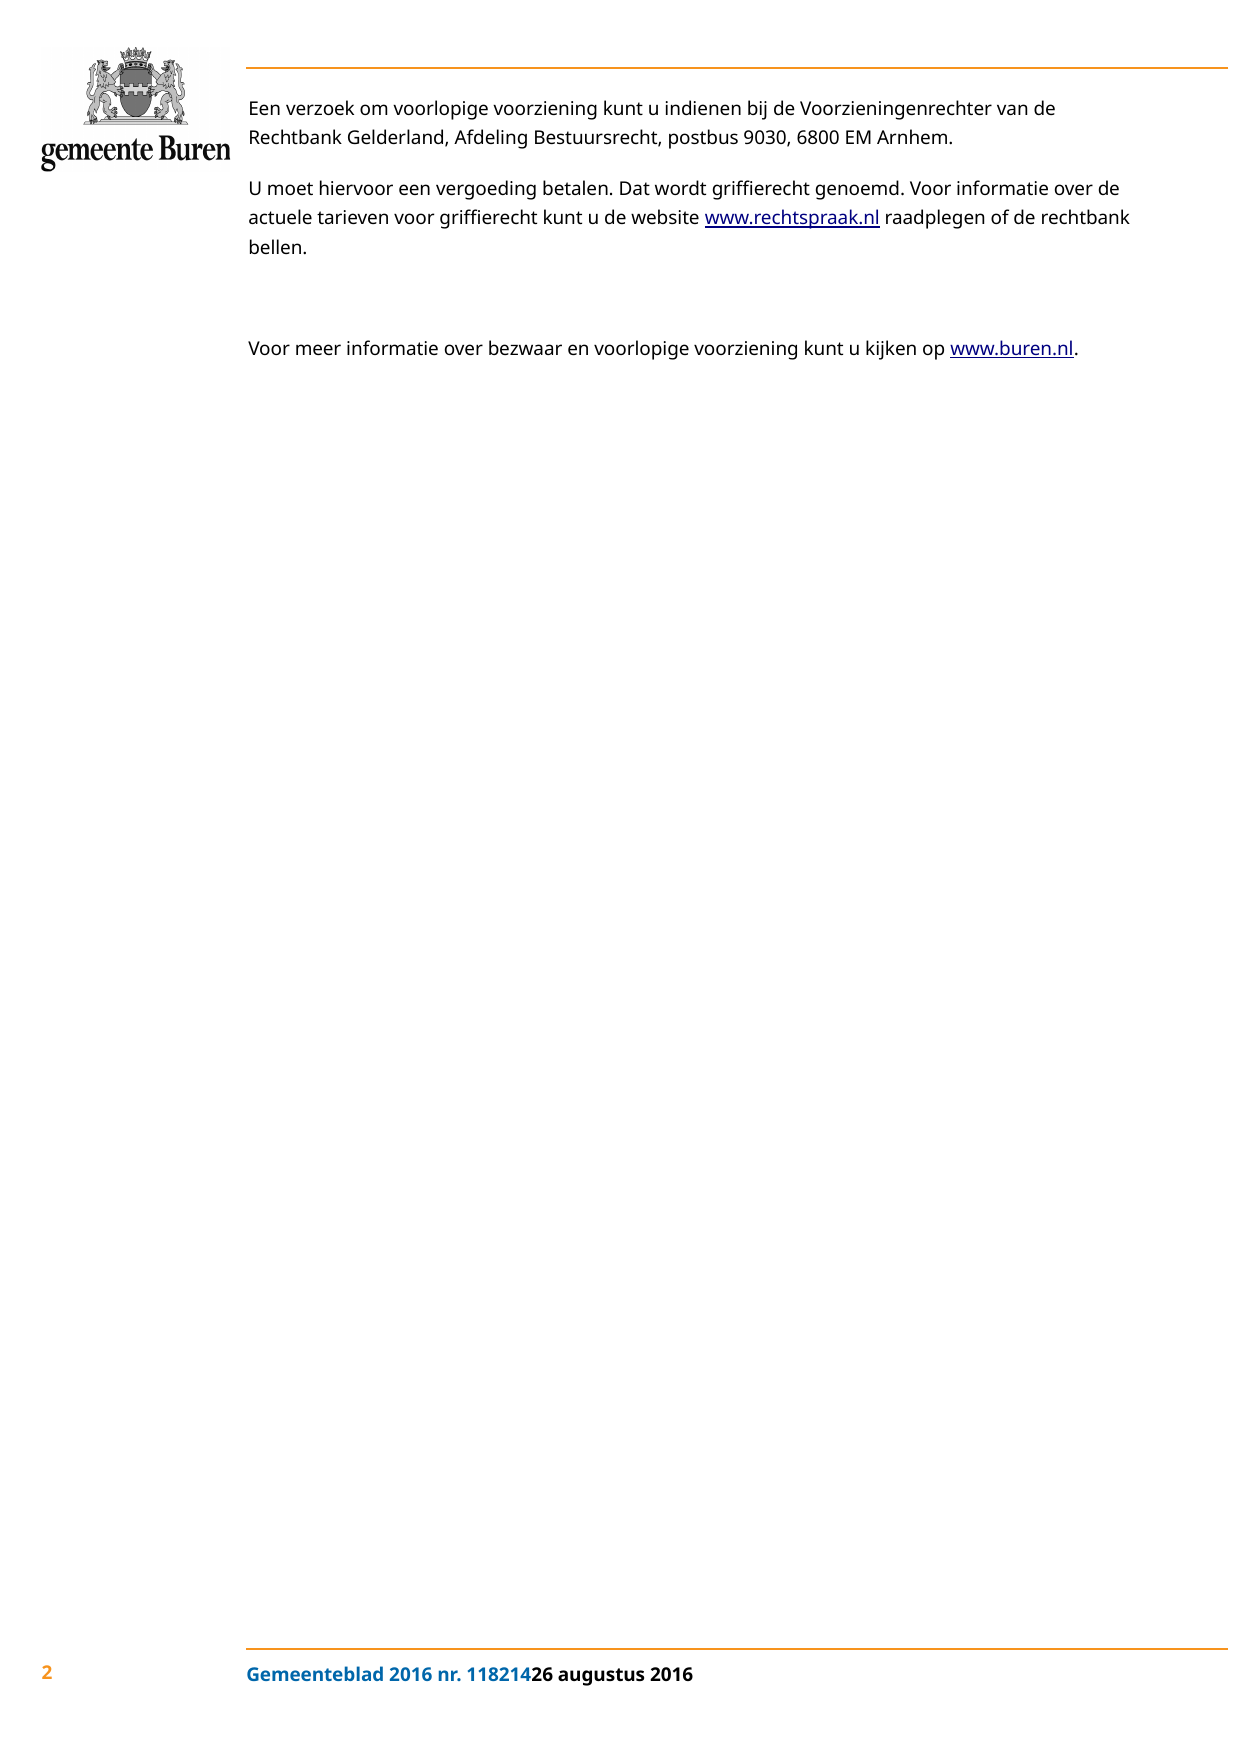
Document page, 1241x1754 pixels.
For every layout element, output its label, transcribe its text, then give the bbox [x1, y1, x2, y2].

text Een verzoek om voorlopige voorziening kunt u indienen bij de Voorzieningenrechter van de Rechtbank Gelderland, Afdeling Bestuursrecht, postbus 9030, 6800 EM Arnhem. [248, 95, 1152, 150]
text U moet hiervoor een vergoeding betalen. Dat wordt griffierecht genoemd. Voor informatie over de actuele tarieven voor griffierecht kunt u de website www.rechtspraak.nl raadplegen of de rechtbank bellen. [248, 175, 1152, 260]
text Voor meer informatie over bezwaar en voorlopige voorziening kunt u kijken op www.buren.nl. [248, 335, 1152, 361]
picture [41, 47, 231, 172]
